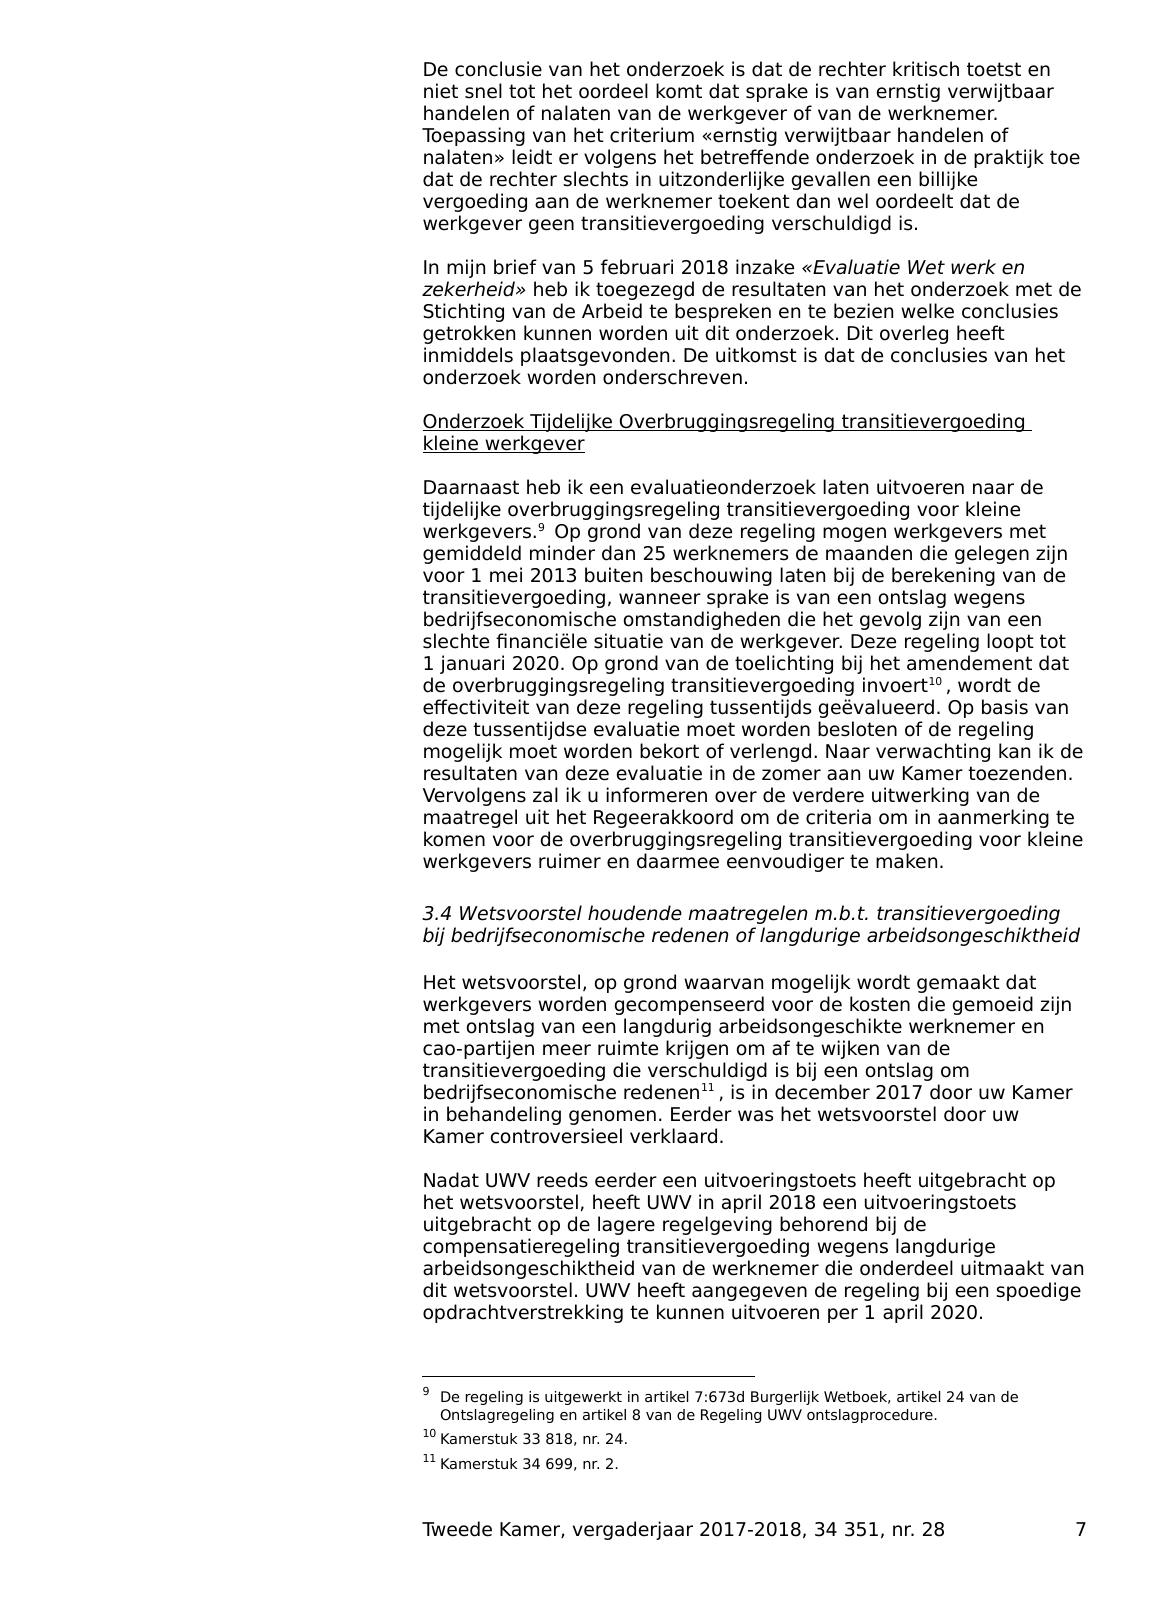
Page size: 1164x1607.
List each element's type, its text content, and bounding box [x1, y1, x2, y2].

text In mijn brief van 5 februari 2018 inzake «Evaluatie Wet werk en zekerheid» heb ik toegezegd de resultaten van het onderzoek met de Stichting van de Arbeid te bespreken en te bezien welke conclusies getrokken kunnen worden uit dit onderzoek. Dit overleg heeft inmiddels plaatsgevonden. De uitkomst is dat de conclusies van het onderzoek worden onderschreven. [422, 257, 1087, 389]
subtitle Onderzoek Tijdelijke Overbruggingsregeling transitievergoeding kleine werkgever [422, 411, 1087, 455]
text De conclusie van het onderzoek is dat de rechter kritisch toetst en niet snel tot het oordeel komt dat sprake is van ernstig verwijtbaar handelen of nalaten van de werkgever of van de werknemer. Toepassing van het criterium «ernstig verwijtbaar handelen of nalaten» leidt er volgens het betreffende onderzoek in de praktijk toe dat de rechter slechts in uitzonderlijke gevallen een billijke vergoeding aan de werknemer toekent dan wel oordeelt dat de werkgever geen transitievergoeding verschuldigd is. [422, 59, 1087, 235]
text Nadat UWV reeds eerder een uitvoeringstoets heeft uitgebracht op het wetsvoorstel, heeft UWV in april 2018 een uitvoeringstoets uitgebracht op de lagere regelgeving behorend bij de compensatieregeling transitievergoeding wegens langdurige arbeidsongeschiktheid van de werknemer die onderdeel uitmaakt van dit wetsvoorstel. UWV heeft aangegeven de regeling bij een spoedige opdrachtverstrekking te kunnen uitvoeren per 1 april 2020. [422, 1170, 1087, 1324]
text Kamerstuk 33 818, nr. 24. [422, 1427, 1087, 1449]
subtitle 3.4 Wetsvoorstel houdende maatregelen m.b.t. transitievergoeding bij bedrijfseconomische redenen of langdurige arbeidsongeschiktheid [422, 903, 1087, 947]
text Kamerstuk 34 699, nr. 2. [422, 1452, 1087, 1474]
text Daarnaast heb ik een evaluatieonderzoek laten uitvoeren naar de tijdelijke overbruggingsregeling transitievergoeding voor kleine werkgevers. Op grond van deze regeling mogen werkgevers met gemiddeld minder dan 25 werknemers de maanden die gelegen zijn voor 1 mei 2013 buiten beschouwing laten bij de berekening van de transitievergoeding, wanneer sprake is van een ontslag wegens bedrijfseconomische omstandigheden die het gevolg zijn van een slechte financiële situatie van de werkgever. Deze regeling loopt tot 1 januari 2020. Op grond van de toelichting bij het amendement dat de overbruggingsregeling transitievergoeding invoert, wordt de effectiviteit van deze regeling tussentijds geëvalueerd. Op basis van deze tussentijdse evaluatie moet worden besloten of de regeling mogelijk moet worden bekort of verlengd. Naar verwachting kan ik de resultaten van deze evaluatie in de zomer aan uw Kamer toezenden. Vervolgens zal ik u informeren over de verdere uitwerking van de maatregel uit het Regeerakkoord om de criteria om in aanmerking te komen voor de overbruggingsregeling transitievergoeding voor kleine werkgevers ruimer en daarmee eenvoudiger te maken. [422, 477, 1087, 873]
text De regeling is uitgewerkt in artikel 7:673d Burgerlijk Wetboek, artikel 24 van de Ontslagregeling en artikel 8 van de Regeling UWV ontslagprocedure. [422, 1385, 1087, 1424]
text Het wetsvoorstel, op grond waarvan mogelijk wordt gemaakt dat werkgevers worden gecompenseerd voor de kosten die gemoeid zijn met ontslag van een langdurig arbeidsongeschikte werknemer en cao-partijen meer ruimte krijgen om af te wijken van de transitievergoeding die verschuldigd is bij een ontslag om bedrijfseconomische redenen, is in december 2017 door uw Kamer in behandeling genomen. Eerder was het wetsvoorstel door uw Kamer controversieel verklaard. [422, 972, 1087, 1148]
